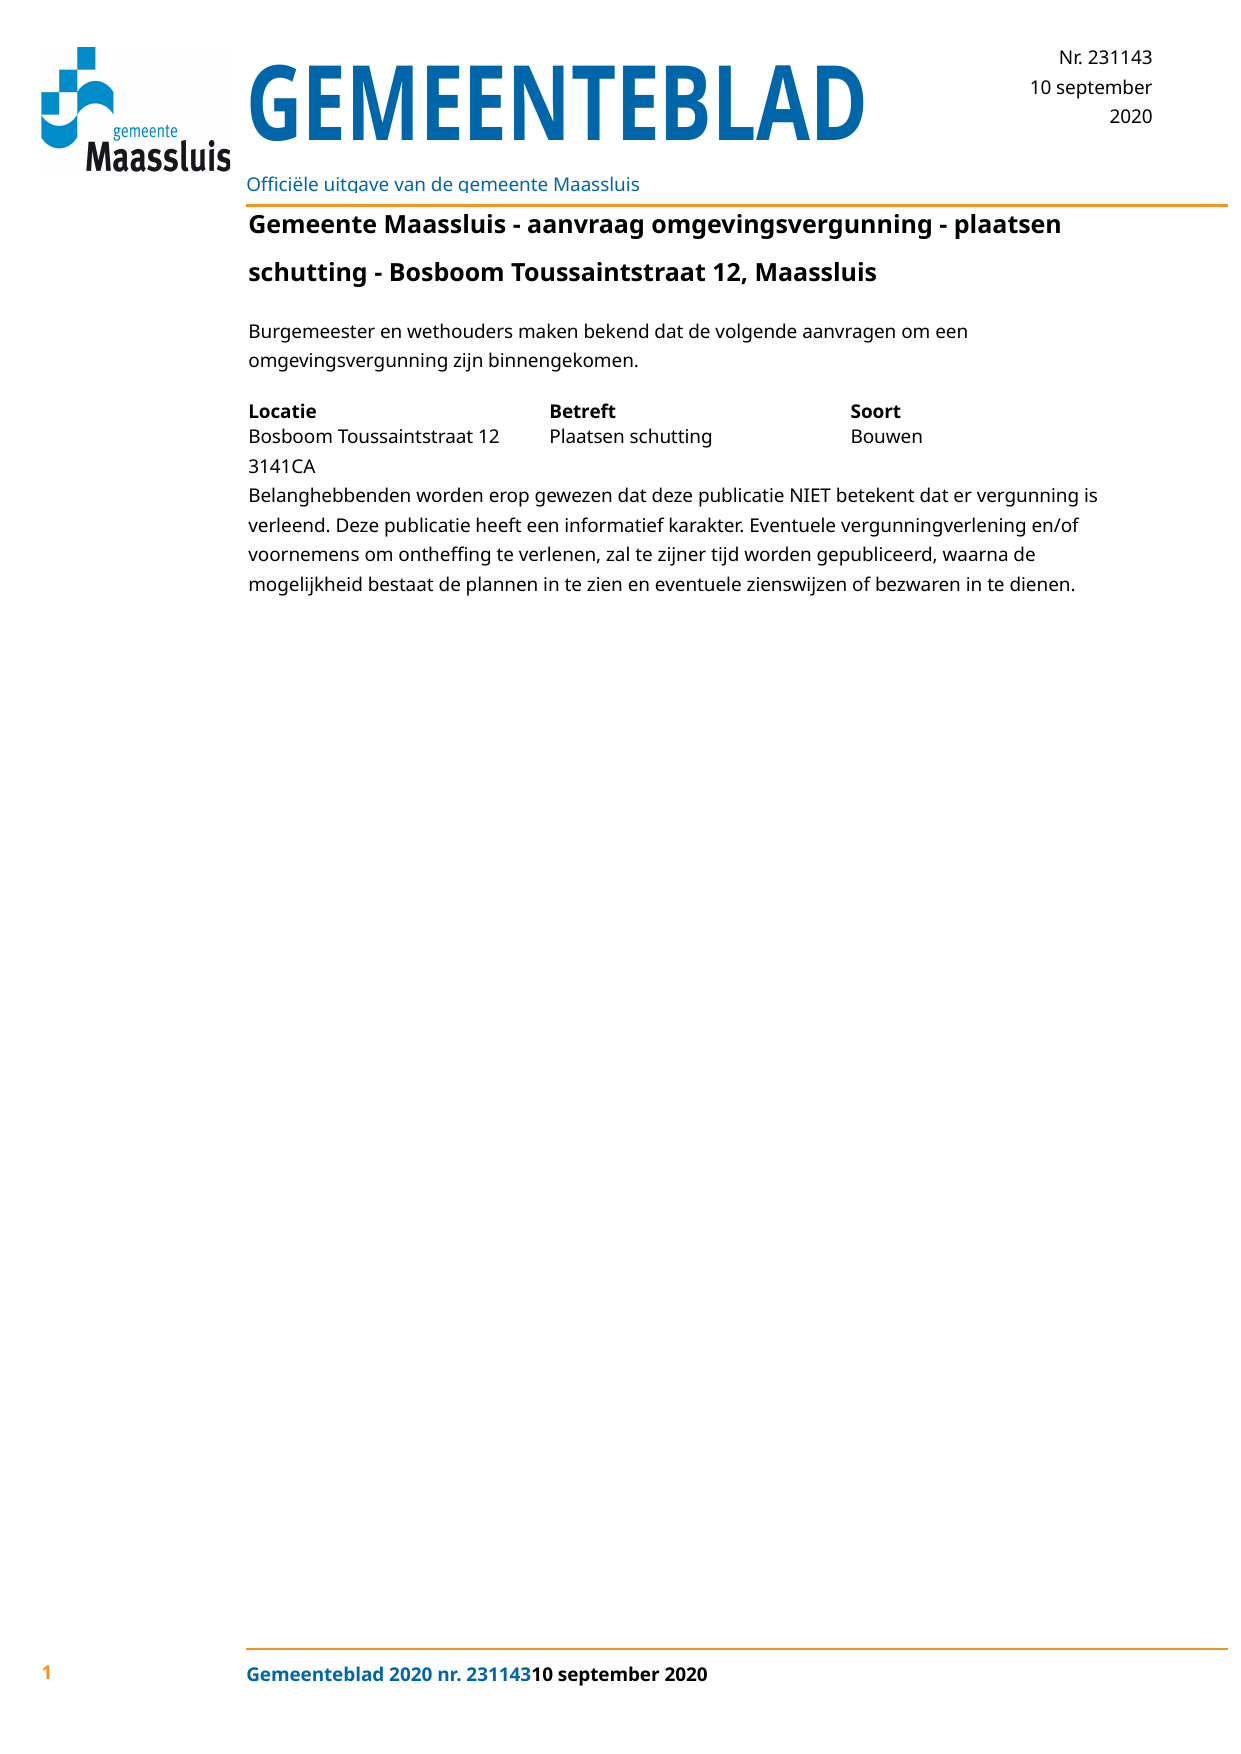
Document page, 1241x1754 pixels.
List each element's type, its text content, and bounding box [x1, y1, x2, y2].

table_header Locatie [248, 398, 549, 424]
picture [41, 47, 77, 92]
table_header Soort [850, 398, 1152, 424]
text Belanghebbenden worden erop gewezen dat deze publicatie NIET betekent dat er vergunning is verleend. Deze publicatie heeft een informatief karakter. Eventuele vergunningverlening en/of voornemens om ontheffing te verlenen, zal te zijner tijd worden gepubliceerd, waarna de mogelijkheid bestaat de plannen in te zien en eventuele zienswijzen of bezwaren in te dienen. [248, 482, 1152, 597]
text Gemeente Maassluis - aanvraag omgevingsvergunning - plaatsen schutting - Bosboom Toussaintstraat 12, Maassluis [248, 207, 1152, 288]
text Burgemeester en wethouders maken bekend dat de volgende aanvragen om een omgevingsvergunning zijn binnengekomen. [248, 318, 1152, 373]
table_cell Bouwen [850, 424, 1152, 479]
table_cell Bosboom Toussaintstraat 12 3141CA [248, 424, 549, 479]
table_cell Plaatsen schutting [549, 424, 850, 479]
table_header Betreft [549, 398, 850, 424]
picture [41, 47, 231, 172]
